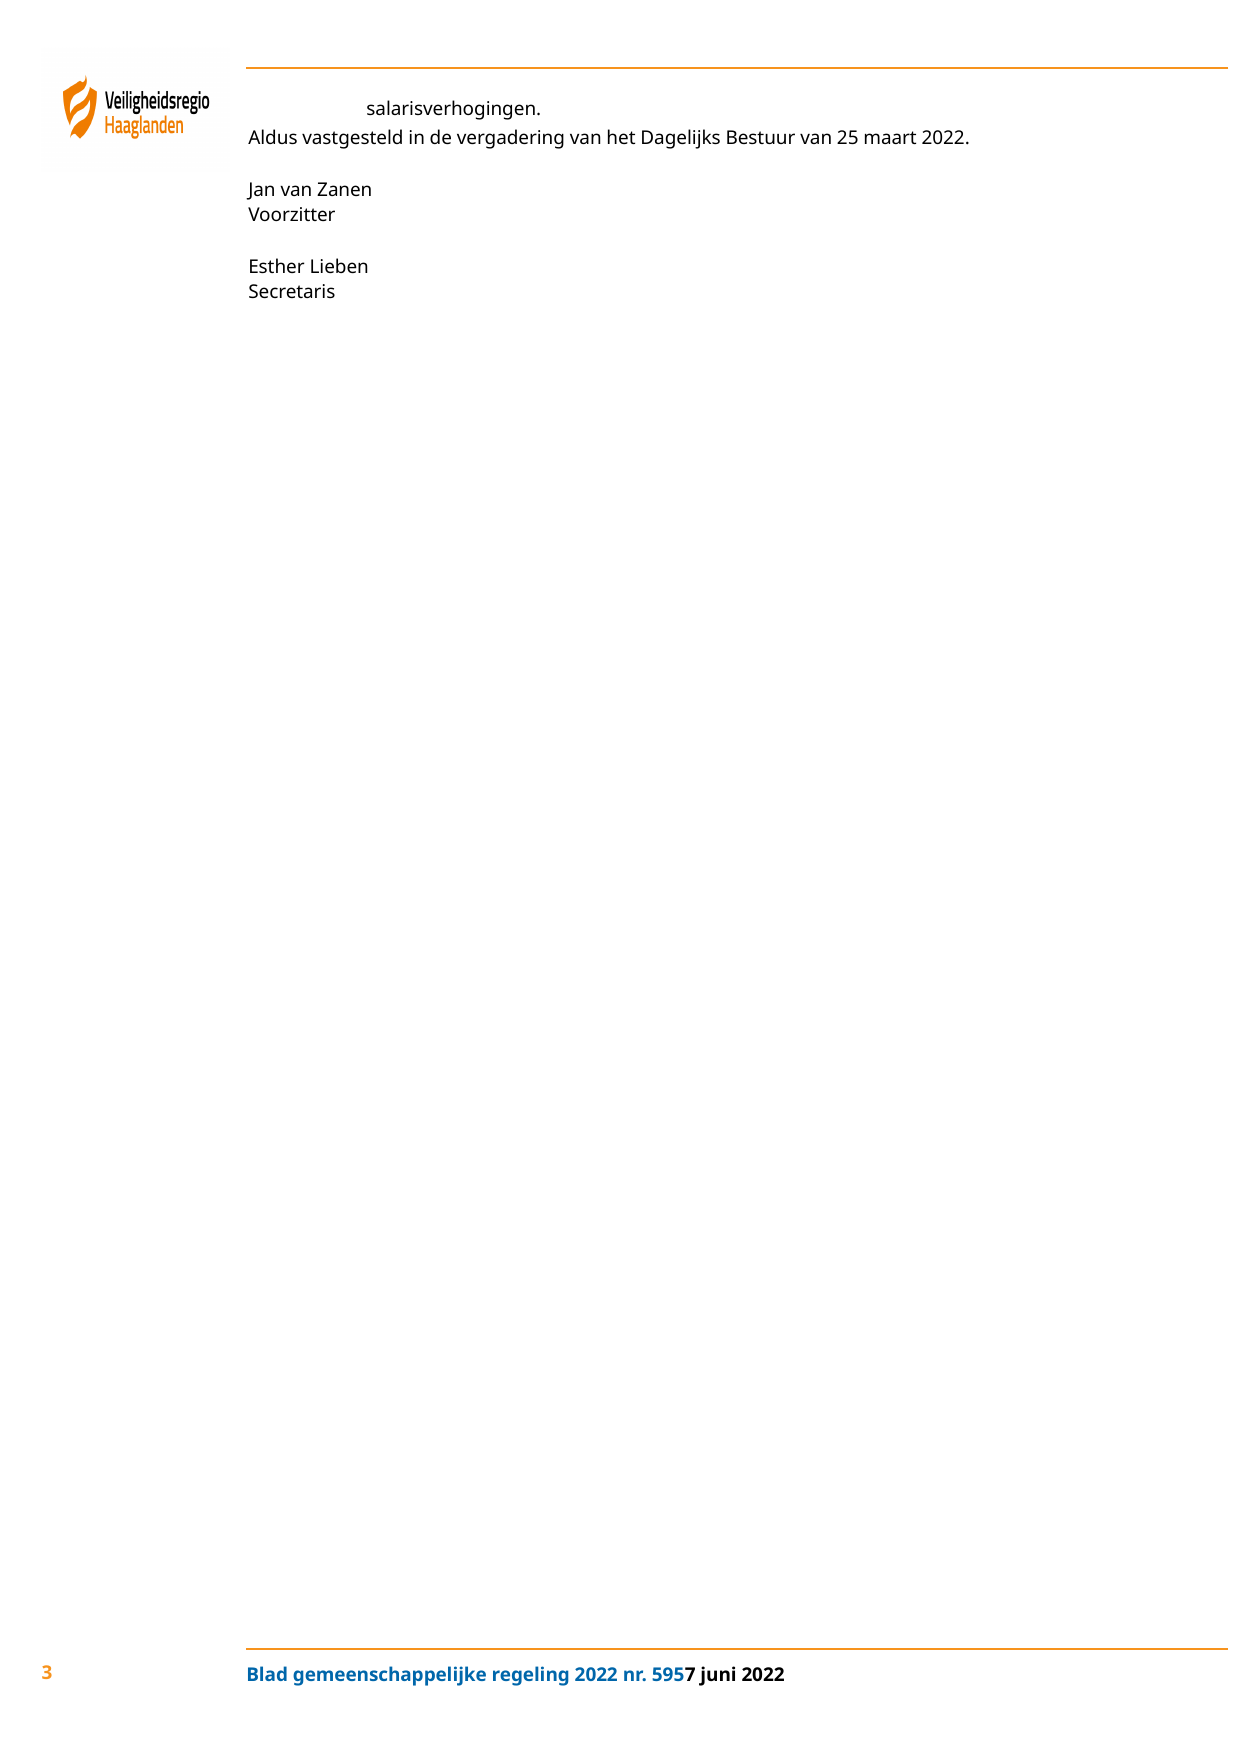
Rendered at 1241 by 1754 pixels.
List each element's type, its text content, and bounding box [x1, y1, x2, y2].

picture [41, 47, 231, 172]
text Esther Lieben [248, 253, 1152, 279]
text Jan van Zanen [248, 176, 1152, 202]
text Secretaris [248, 279, 1152, 304]
text Voorzitter [248, 202, 1152, 227]
text Aldus vastgesteld in de vergadering van het Dagelijks Bestuur van 25 maart 2022. [248, 124, 1152, 150]
list salarisverhogingen. [307, 95, 1152, 121]
